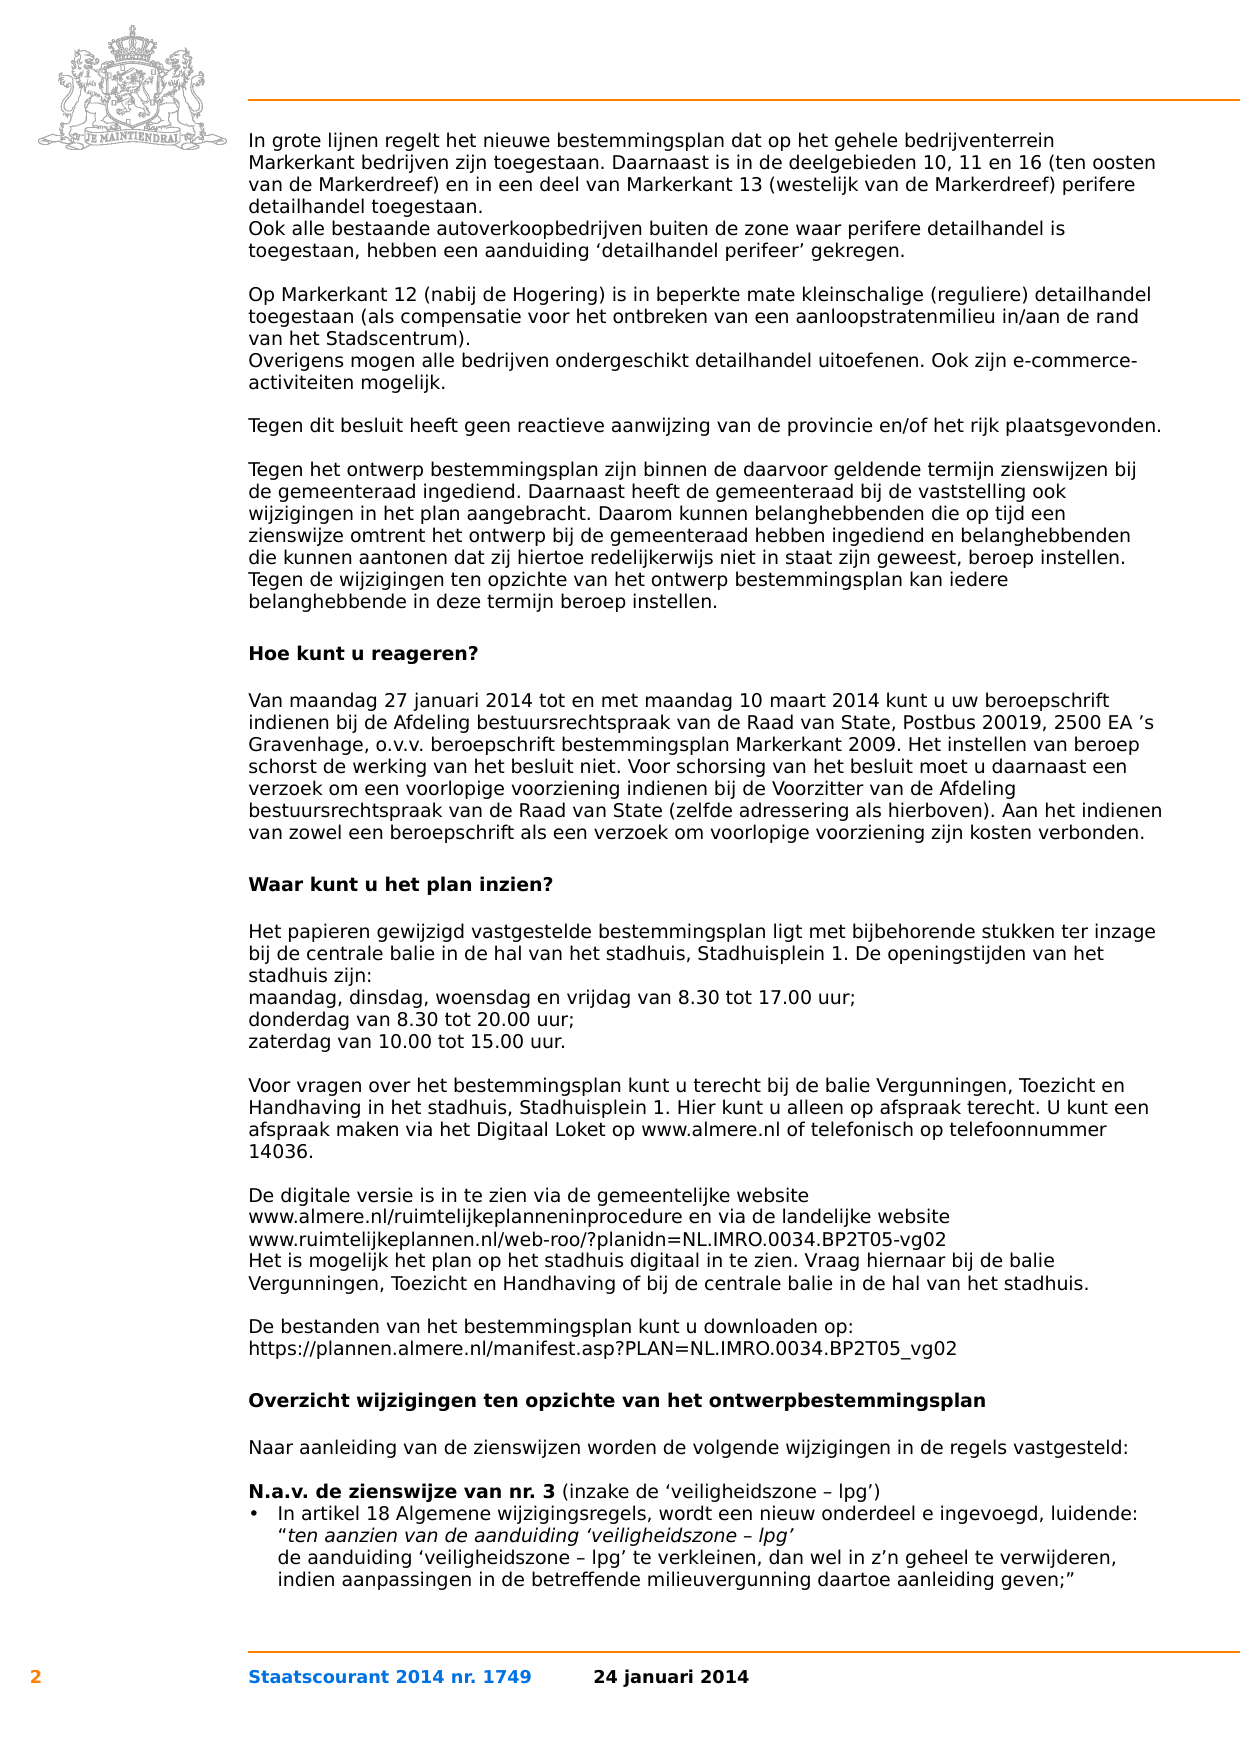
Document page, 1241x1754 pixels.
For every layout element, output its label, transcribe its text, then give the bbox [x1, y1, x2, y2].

text https://plannen.almere.nl/manifest.asp?PLAN=NL.IMRO.0034.BP2T05_vg02 [248, 1338, 1163, 1360]
text De digitale versie is in te zien via de gemeentelijke website www.almere.nl/ruimtelijkeplanneninprocedure en via de landelijke website www.ruimtelijkeplannen.nl/web-roo/?planidn=NL.IMRO.0034.BP2T05-vg02 [248, 1184, 1163, 1250]
text Tegen dit besluit heeft geen reactieve aanwijzing van de provincie en/of het rijk plaatsgevonden. [248, 415, 1163, 437]
text Tegen het ontwerp bestemmingsplan zijn binnen de daarvoor geldende termijn zienswijzen bij de gemeenteraad ingediend. Daarnaast heeft de gemeenteraad bij de vaststelling ook wijzigingen in het plan aangebracht. Daarom kunnen belanghebbenden die op tijd een zienswijze omtrent het ontwerp bij de gemeenteraad hebben ingediend en belanghebbenden die kunnen aantonen dat zij hiertoe redelijkerwijs niet in staat zijn geweest, beroep instellen. Tegen de wijzigingen ten opzichte van het ontwerp bestemmingsplan kan iedere belanghebbende in deze termijn beroep instellen. [248, 459, 1163, 613]
text “ten aanzien van de aanduiding ‘veiligheidszone – lpg’ [277, 1525, 1163, 1547]
text zaterdag van 10.00 tot 15.00 uur. [248, 1031, 1163, 1053]
text Voor vragen over het bestemmingsplan kunt u terecht bij de balie Vergunningen, Toezicht en Handhaving in het stadhuis, Stadhuisplein 1. Hier kunt u alleen op afspraak terecht. U kunt een afspraak maken via het Digitaal Loket op www.almere.nl of telefonisch op telefoonnummer 14036. [248, 1075, 1163, 1163]
text Naar aanleiding van de zienswijzen worden de volgende wijzigingen in de regels vastgesteld: [248, 1437, 1163, 1459]
subtitle Overzicht wijzigingen ten opzichte van het ontwerpbestemmingsplan [248, 1390, 1163, 1412]
text donderdag van 8.30 tot 20.00 uur; [248, 1009, 1163, 1031]
text maandag, dinsdag, woensdag en vrijdag van 8.30 tot 17.00 uur; [248, 987, 1163, 1009]
subtitle Waar kunt u het plan inzien? [248, 874, 1163, 896]
text Het is mogelijk het plan op het stadhuis digitaal in te zien. Vraag hiernaar bij de balie Vergunningen, Toezicht en Handhaving of bij de centrale balie in de hal van het stadhuis. [248, 1250, 1163, 1294]
subtitle Hoe kunt u reageren? [248, 643, 1163, 665]
text • In artikel 18 Algemene wijzigingsregels, wordt een nieuw onderdeel e ingevoegd, luidende: [248, 1503, 1163, 1525]
text Overigens mogen alle bedrijven ondergeschikt detailhandel uitoefenen. Ook zijn e-commerce-activiteiten mogelijk. [248, 349, 1163, 393]
text De bestanden van het bestemmingsplan kunt u downloaden op: [248, 1316, 1163, 1338]
text Van maandag 27 januari 2014 tot en met maandag 10 maart 2014 kunt u uw beroepschrift indienen bij de Afdeling bestuursrechtspraak van de Raad van State, Postbus 20019, 2500 EA ’s Gravenhage, o.v.v. beroepschrift bestemmingsplan Markerkant 2009. Het instellen van beroep schorst de werking van het besluit niet. Voor schorsing van het besluit moet u daarnaast een verzoek om een voorlopige voorziening indienen bij de Voorzitter van de Afdeling bestuursrechtspraak van de Raad van State (zelfde adressering als hierboven). Aan het indienen van zowel een beroepschrift als een verzoek om voorlopige voorziening zijn kosten verbonden. [248, 690, 1163, 844]
text Op Markerkant 12 (nabij de Hogering) is in beperkte mate kleinschalige (reguliere) detailhandel toegestaan (als compensatie voor het ontbreken van een aanloopstratenmilieu in/aan de rand van het Stadscentrum). [248, 284, 1163, 349]
text Het papieren gewijzigd vastgestelde bestemmingsplan ligt met bijbehorende stukken ter inzage bij de centrale balie in de hal van het stadhuis, Stadhuisplein 1. De openingstijden van het stadhuis zijn: [248, 921, 1163, 987]
text Ook alle bestaande autoverkoopbedrijven buiten de zone waar perifere detailhandel is toegestaan, hebben een aanduiding ‘detailhandel perifeer’ gekregen. [248, 218, 1163, 262]
text N.a.v. de zienswijze van nr. 3 (inzake de ‘veiligheidszone – lpg’) [248, 1481, 1163, 1503]
text de aanduiding ‘veiligheidszone – lpg’ te verkleinen, dan wel in z’n geheel te verwijderen, indien aanpassingen in de betreffende milieuvergunning daartoe aanleiding geven;” [277, 1547, 1163, 1591]
picture [38, 25, 227, 150]
text In grote lijnen regelt het nieuwe bestemmingsplan dat op het gehele bedrijventerrein Markerkant bedrijven zijn toegestaan. Daarnaast is in de deelgebieden 10, 11 en 16 (ten oosten van de Markerdreef) en in een deel van Markerkant 13 (westelijk van de Markerdreef) perifere detailhandel toegestaan. [248, 130, 1163, 218]
